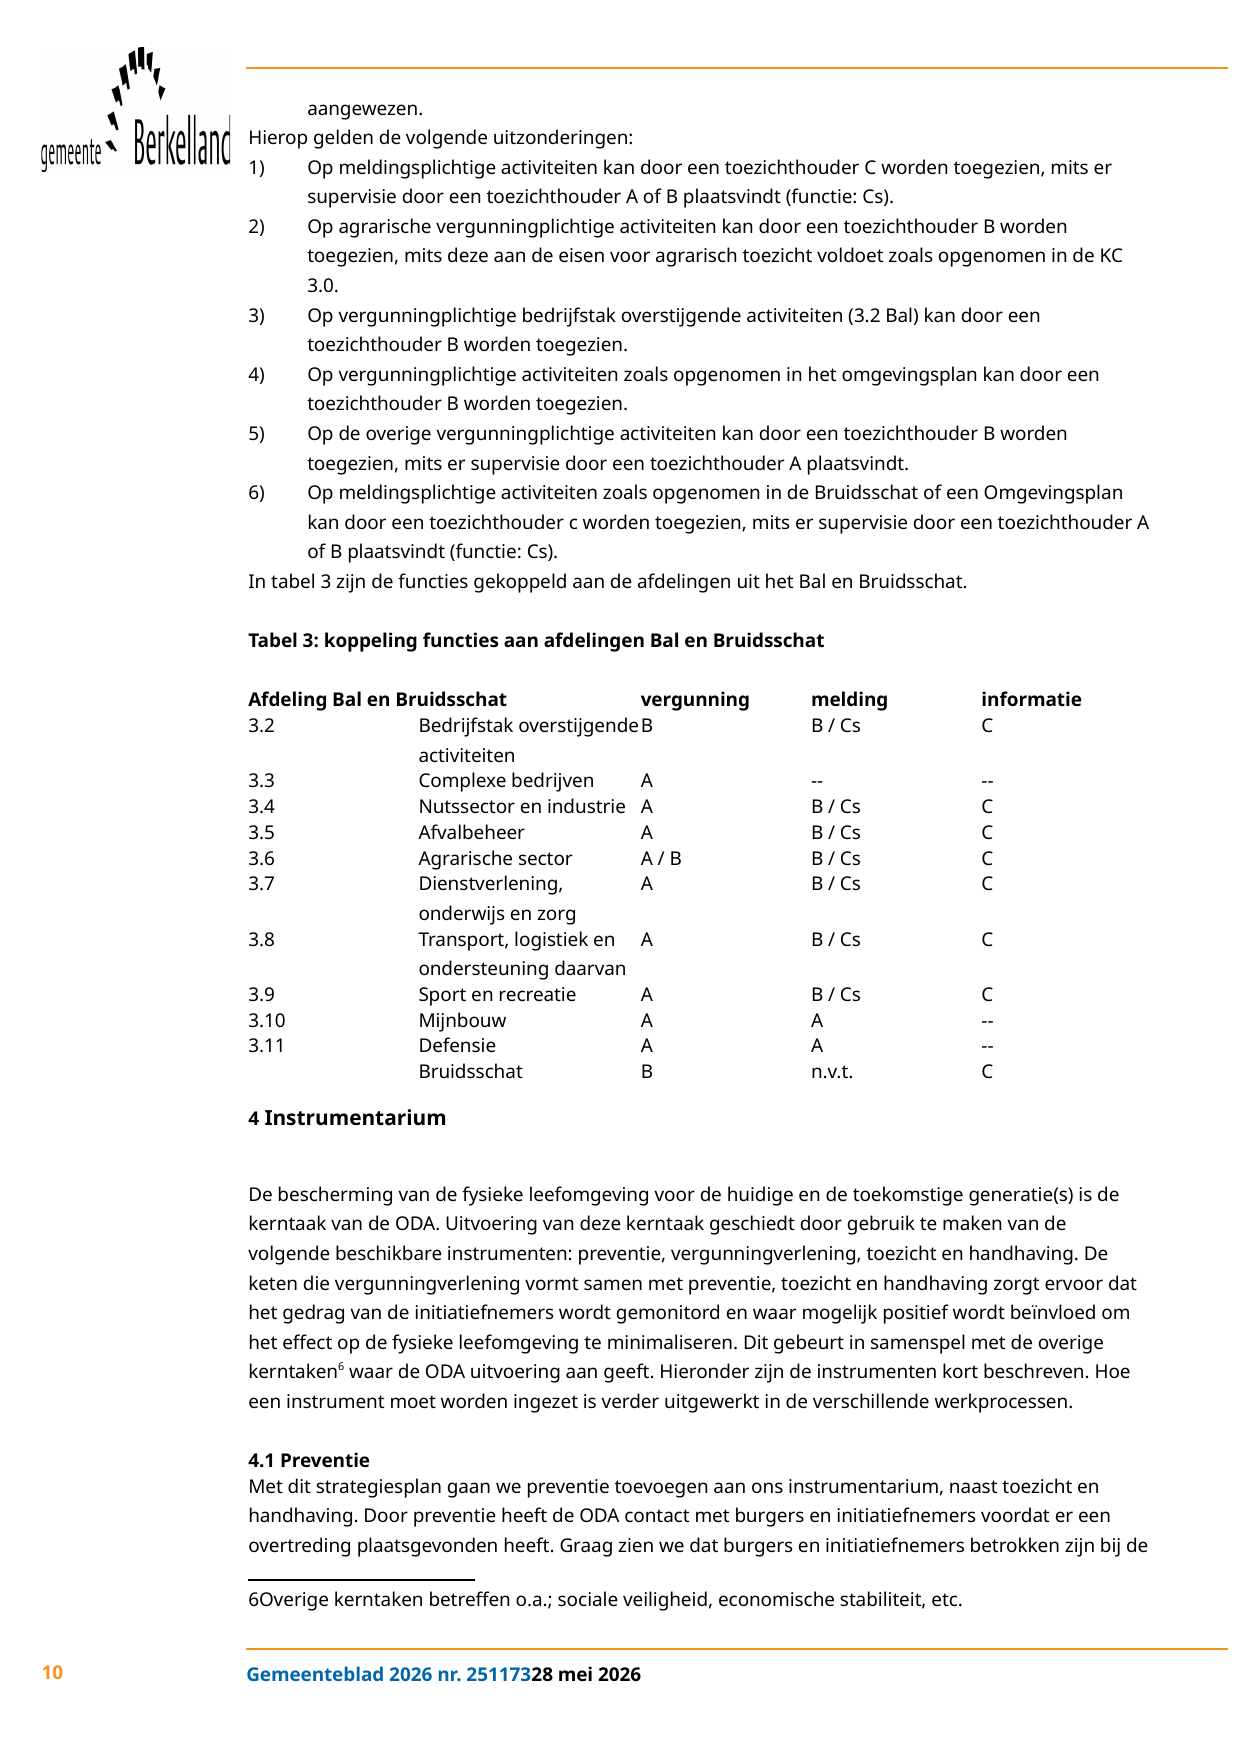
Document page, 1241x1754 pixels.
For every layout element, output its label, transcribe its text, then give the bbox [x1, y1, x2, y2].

text Met dit strategiesplan gaan we preventie toevoegen aan ons instrumentarium, naast toezicht en handhaving. Door preventie heeft de ODA contact met burgers en initiatiefnemers voordat er een overtreding plaatsgevonden heeft. Graag zien we dat burgers en initiatiefnemers betrokken zijn bij de [248, 1473, 1152, 1558]
table_cell 3.6 [248, 845, 418, 871]
table_cell A [641, 819, 811, 845]
list Op meldingsplichtige activiteiten kan door een toezichthouder C worden toegezien, mits er supervisie door een toezichthouder A of B plaatsvindt (functie: Cs). [248, 154, 1152, 209]
table_cell Nutssector en industrie [418, 793, 641, 819]
table_cell 3.2 [248, 712, 418, 768]
text Overige kerntaken betreffen o.a.; sociale veiligheid, economische stabiliteit, etc. [248, 1586, 1152, 1612]
table_cell -- [811, 768, 981, 793]
table_cell 3.9 [248, 981, 418, 1007]
list aangewezen. [248, 95, 1152, 121]
table_cell B / Cs [811, 845, 981, 871]
table_cell A [811, 1007, 981, 1033]
table_cell A [641, 793, 811, 819]
table_cell Mijnbouw [418, 1007, 641, 1033]
table_cell Bedrijfstak overstijgende activiteiten [418, 712, 641, 768]
table_cell A [641, 768, 811, 793]
table_cell B / Cs [811, 926, 981, 981]
table_cell C [981, 981, 1152, 1007]
table_cell 3.5 [248, 819, 418, 845]
table_cell B / Cs [811, 871, 981, 926]
table_cell Dienstverlening, onderwijs en zorg [418, 871, 641, 926]
table_cell [248, 1058, 418, 1084]
table_cell Sport en recreatie [418, 981, 641, 1007]
table_cell -- [981, 768, 1152, 793]
table_cell Afvalbeheer [418, 819, 641, 845]
table_header melding [811, 687, 981, 712]
table_cell Defensie [418, 1033, 641, 1058]
table_cell C [981, 1058, 1152, 1084]
table_cell C [981, 871, 1152, 926]
table_header informatie [981, 687, 1152, 712]
table_cell A [641, 1007, 811, 1033]
table_header Afdeling Bal en Bruidsschat [248, 687, 641, 712]
table_cell A [641, 871, 811, 926]
list Op meldingsplichtige activiteiten zoals opgenomen in de Bruidsschat of een Omgevingsplan kan door een toezichthouder c worden toegezien, mits er supervisie door een toezichthouder A of B plaatsvindt (functie: Cs). [248, 479, 1152, 564]
list Op vergunningplichtige activiteiten zoals opgenomen in het omgevingsplan kan door een toezichthouder B worden toegezien. [248, 361, 1152, 416]
table_cell 3.3 [248, 768, 418, 793]
table_cell C [981, 926, 1152, 981]
text De bescherming van de fysieke leefomgeving voor de huidige en de toekomstige generatie(s) is de kerntaak van de ODA. Uitvoering van deze kerntaak geschiedt door gebruik te maken van de volgende beschikbare instrumenten: preventie, vergunningverlening, toezicht en handhaving. De keten die vergunningverlening vormt samen met preventie, toezicht en handhaving zorgt ervoor dat het gedrag van de initiatiefnemers wordt gemonitord en waar mogelijk positief wordt beïnvloed om het effect op de fysieke leefomgeving te minimaliseren. Dit gebeurt in samenspel met de overige kerntaken waar de ODA uitvoering aan geeft. Hieronder zijn de instrumenten kort beschreven. Hoe een instrument moet worden ingezet is verder uitgewerkt in de verschillende werkprocessen. [248, 1181, 1152, 1414]
table_cell B / Cs [811, 981, 981, 1007]
table_cell A / B [641, 845, 811, 871]
table_cell 3.4 [248, 793, 418, 819]
table_cell A [641, 926, 811, 981]
table_cell -- [981, 1033, 1152, 1058]
table_cell B [641, 1058, 811, 1084]
table_cell A [811, 1033, 981, 1058]
table_cell C [981, 845, 1152, 871]
picture [41, 47, 231, 172]
table_cell 3.7 [248, 871, 418, 926]
table_cell B [641, 712, 811, 768]
list Op vergunningplichtige bedrijfstak overstijgende activiteiten (3.2 Bal) kan door een toezichthouder B worden toegezien. [248, 302, 1152, 357]
table_cell B / Cs [811, 712, 981, 768]
text Hierop gelden de volgende uitzonderingen: [248, 124, 1152, 150]
table_cell A [641, 1033, 811, 1058]
table_cell -- [981, 1007, 1152, 1033]
table_cell 3.11 [248, 1033, 418, 1058]
table_header vergunning [641, 687, 811, 712]
table_cell 3.10 [248, 1007, 418, 1033]
table_cell Transport, logistiek en ondersteuning daarvan [418, 926, 641, 981]
table_cell n.v.t. [811, 1058, 981, 1084]
table_cell Bruidsschat [418, 1058, 641, 1084]
table_cell Complexe bedrijven [418, 768, 641, 793]
list Op de overige vergunningplichtige activiteiten kan door een toezichthouder B worden toegezien, mits er supervisie door een toezichthouder A plaatsvindt. [248, 420, 1152, 476]
text 4 Instrumentarium [248, 1103, 1152, 1132]
table_cell C [981, 793, 1152, 819]
table_cell B / Cs [811, 793, 981, 819]
list Op agrarische vergunningplichtige activiteiten kan door een toezichthouder B worden toegezien, mits deze aan de eisen voor agrarisch toezicht voldoet zoals opgenomen in de KC 3.0. [248, 213, 1152, 298]
text In tabel 3 zijn de functies gekoppeld aan de afdelingen uit het Bal en Bruidsschat. [248, 568, 1152, 594]
table_cell C [981, 712, 1152, 768]
table_cell A [641, 981, 811, 1007]
table_cell 3.8 [248, 926, 418, 981]
table_cell Agrarische sector [418, 845, 641, 871]
table_cell C [981, 819, 1152, 845]
text 4.1 Preventie [248, 1447, 1152, 1473]
table_cell B / Cs [811, 819, 981, 845]
text Tabel 3: koppeling functies aan afdelingen Bal en Bruidsschat [248, 627, 1152, 653]
